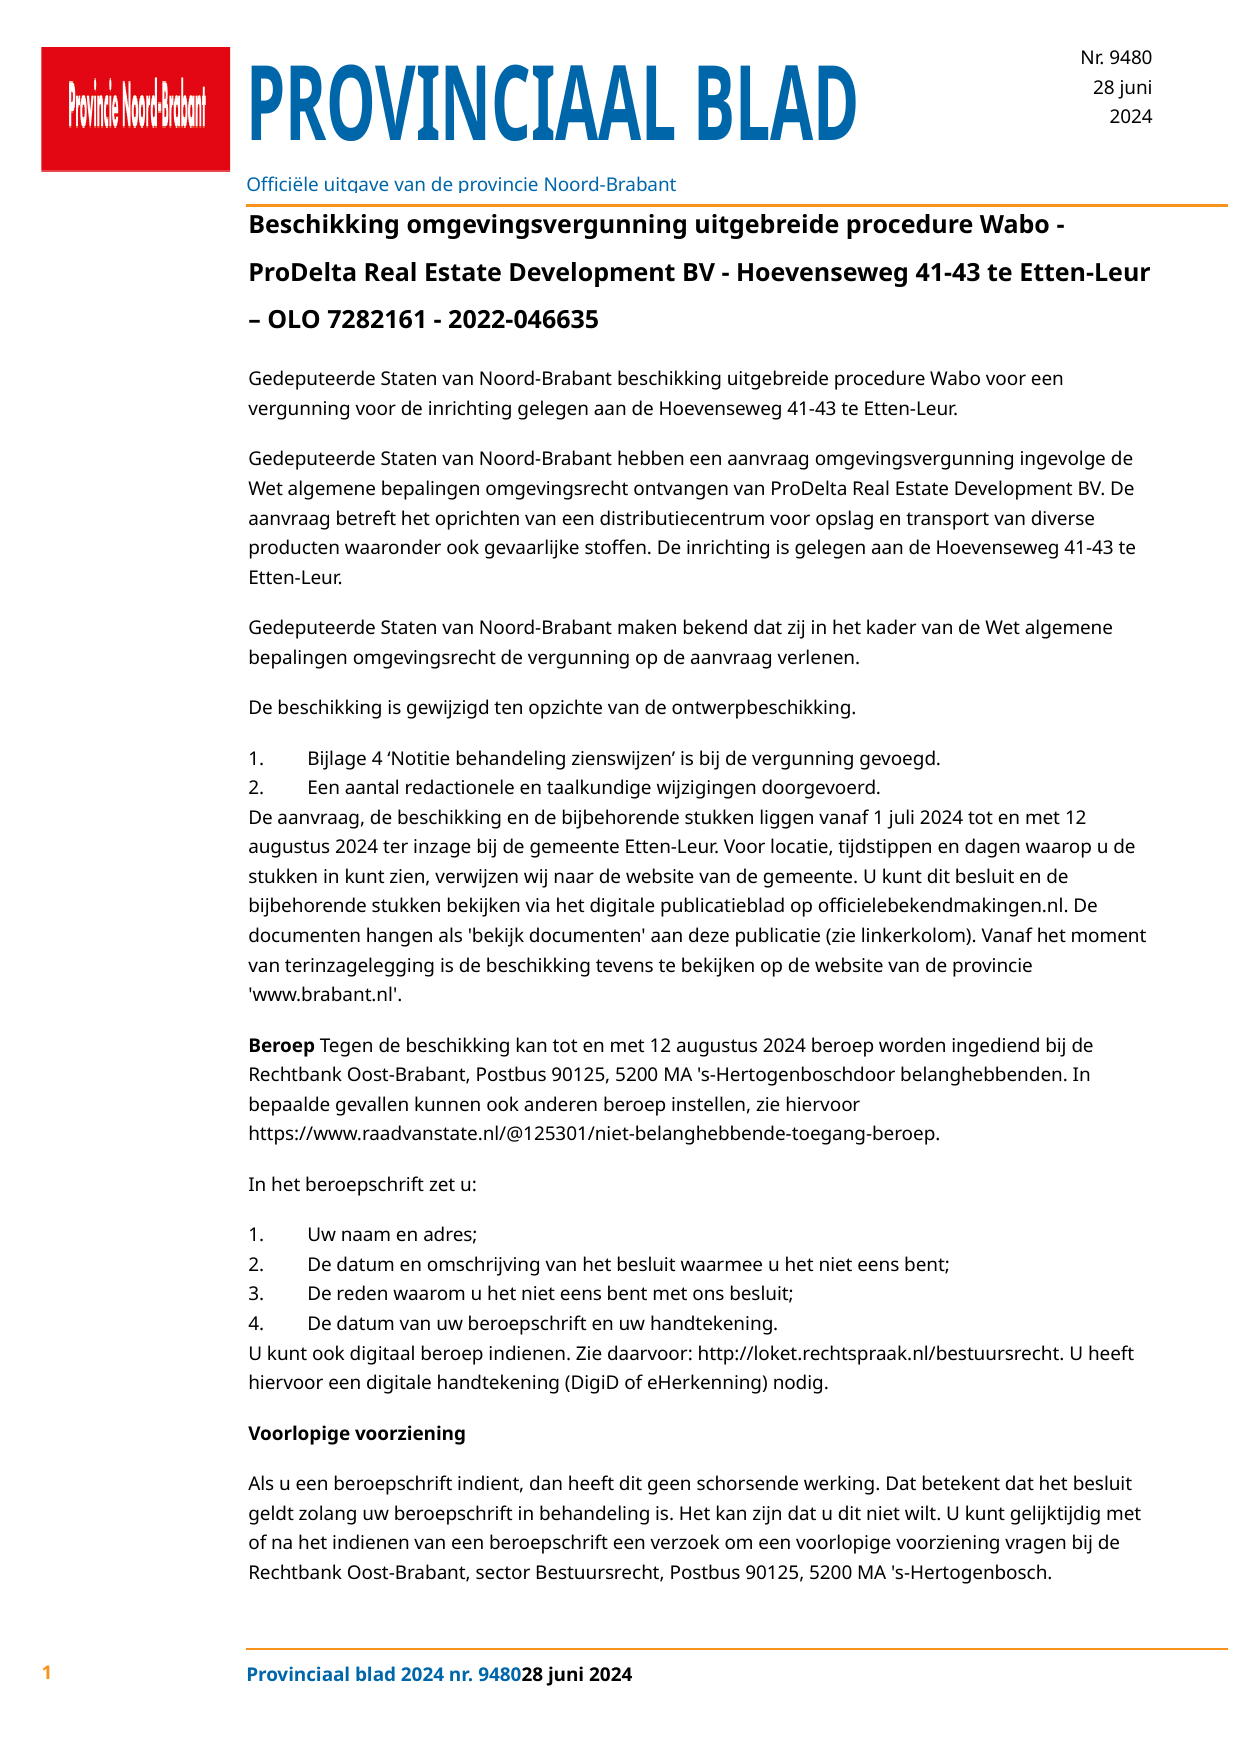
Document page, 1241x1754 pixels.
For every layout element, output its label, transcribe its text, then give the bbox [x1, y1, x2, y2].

text Beroep Tegen de beschikking kan tot en met 12 augustus 2024 beroep worden ingediend bij de Rechtbank Oost-Brabant, Postbus 90125, 5200 MA 's-Hertogenboschdoor belanghebbenden. In bepaalde gevallen kunnen ook anderen beroep instellen, zie hiervoor https://www.raadvanstate.nl/@125301/niet-belanghebbende-toegang-beroep. [248, 1032, 1152, 1146]
text Voorlopige voorziening [248, 1420, 1152, 1445]
list De datum en omschrijving van het besluit waarmee u het niet eens bent; [248, 1251, 1152, 1277]
text De beschikking is gewijzigd ten opzichte van de ontwerpbeschikking. [248, 694, 1152, 720]
text Als u een beroepschrift indient, dan heeft dit geen schorsende werking. Dat betekent dat het besluit geldt zolang uw beroepschrift in behandeling is. Het kan zijn dat u dit niet wilt. U kunt gelijktijdig met of na het indienen van een beroepschrift een verzoek om een voorlopige voorziening vragen bij de Rechtbank Oost-Brabant, sector Bestuursrecht, Postbus 90125, 5200 MA 's‑Hertogenbosch. [248, 1470, 1152, 1584]
list De datum van uw beroepschrift en uw handtekening. [248, 1310, 1152, 1336]
list Bijlage 4 ‘Notitie behandeling zienswijzen’ is bij de vergunning gevoegd. [248, 745, 1152, 770]
picture [41, 47, 231, 172]
text Beschikking omgevingsvergunning uitgebreide procedure Wabo - ProDelta Real Estate Development BV - Hoevenseweg 41-43 te Etten-Leur – OLO 7282161 - 2022-046635 [248, 207, 1152, 336]
text U kunt ook digitaal beroep indienen. Zie daarvoor: http://loket.rechtspraak.nl/bestuursrecht. U heeft hiervoor een digitale handtekening (DigiD of eHerkenning) nodig. [248, 1340, 1152, 1395]
text Gedeputeerde Staten van Noord-Brabant hebben een aanvraag omgevingsvergunning ingevolge de Wet algemene bepalingen omgevingsrecht ontvangen van ProDelta Real Estate Development BV. De aanvraag betreft het oprichten van een distributiecentrum voor opslag en transport van diverse producten waaronder ook gevaarlijke stoffen. De inrichting is gelegen aan de Hoevenseweg 41-43 te Etten-Leur. [248, 446, 1152, 589]
list De reden waarom u het niet eens bent met ons besluit; [248, 1281, 1152, 1306]
text De aanvraag, de beschikking en de bijbehorende stukken liggen vanaf 1 juli 2024 tot en met 12 augustus 2024 ter inzage bij de gemeente Etten-Leur. Voor locatie, tijdstippen en dagen waarop u de stukken in kunt zien, verwijzen wij naar de website van de gemeente. U kunt dit besluit en de bijbehorende stukken bekijken via het digitale publicatieblad op officielebekendmakingen.nl. De documenten hangen als 'bekijk documenten' aan deze publicatie (zie linkerkolom). Vanaf het moment van terinzagelegging is de beschikking tevens te bekijken op de website van de provincie 'www.brabant.nl'. [248, 804, 1152, 1007]
list Een aantal redactionele en taalkundige wijzigingen doorgevoerd. [248, 774, 1152, 800]
list Uw naam en adres; [248, 1221, 1152, 1247]
text In het beroepschrift zet u: [248, 1171, 1152, 1197]
text Gedeputeerde Staten van Noord-Brabant maken bekend dat zij in het kader van de Wet algemene bepalingen omgevingsrecht de vergunning op de aanvraag verlenen. [248, 614, 1152, 669]
text Gedeputeerde Staten van Noord-Brabant beschikking uitgebreide procedure Wabo voor een vergunning voor de inrichting gelegen aan de Hoevenseweg 41-43 te Etten-Leur. [248, 366, 1152, 421]
